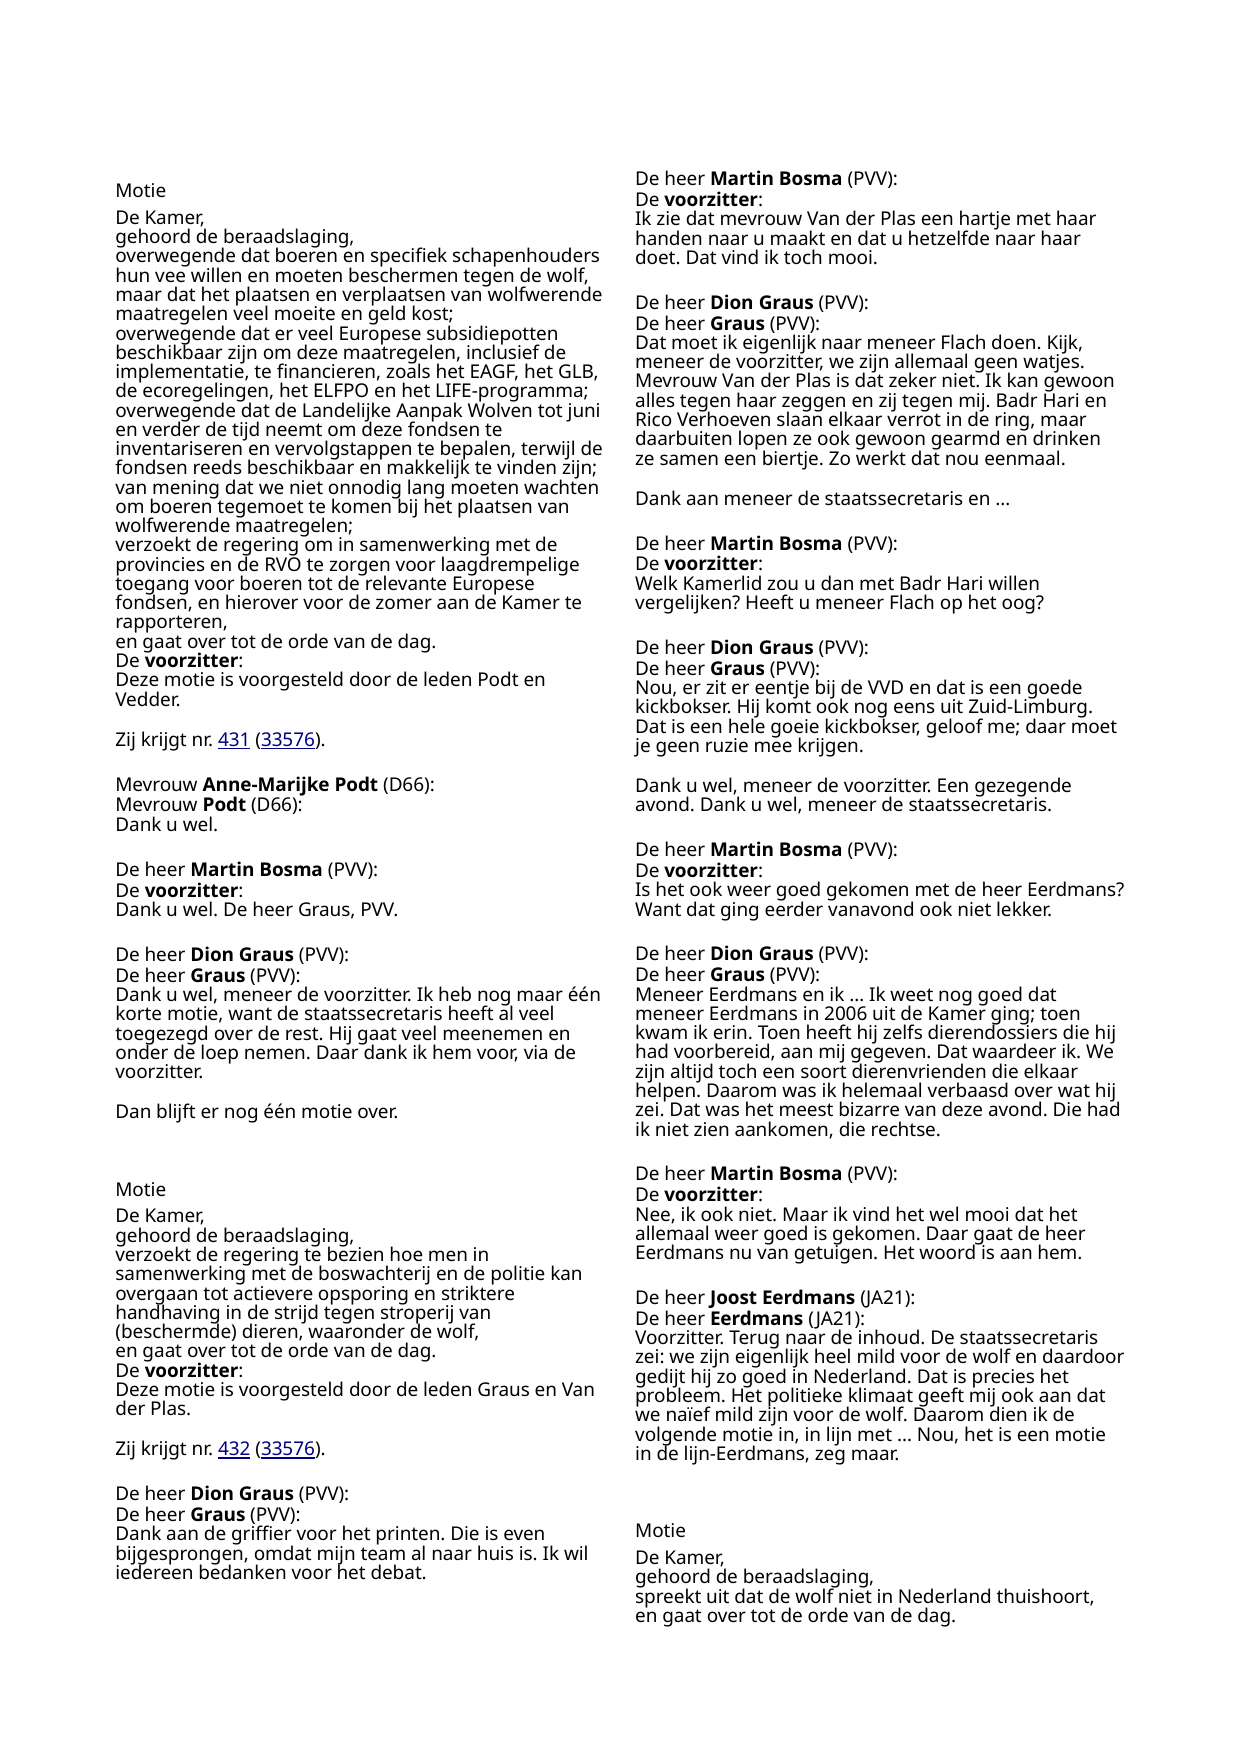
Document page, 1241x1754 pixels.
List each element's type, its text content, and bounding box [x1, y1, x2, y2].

text Motie [115, 177, 605, 203]
text overwegende dat de Landelijke Aanpak Wolven tot juni en verder de tijd neemt om deze fondsen te inventariseren en vervolgstappen te bepalen, terwijl de fondsen reeds beschikbaar en makkelijk te vinden zijn; [115, 402, 605, 479]
text overwegende dat er veel Europese subsidiepotten beschikbaar zijn om deze maatregelen, inclusief de implementatie, te financieren, zoals het EAGF, het GLB, de ecoregelingen, het ELFPO en het LIFE-programma; [115, 324, 605, 402]
text Motie [635, 1518, 1125, 1543]
text De voorzitter: [635, 191, 1125, 210]
text De Kamer, [635, 1549, 1125, 1568]
text Is het ook weer goed gekomen met de heer Eerdmans? Want dat ging eerder vanavond ook niet lekker. [635, 881, 1125, 920]
text Dank u wel. De heer Graus, PVV. [115, 901, 605, 920]
text Ik zie dat mevrouw Van der Plas een hartje met haar handen naar u maakt en dat u hetzelfde naar haar doet. Dat vind ik toch mooi. [635, 210, 1125, 268]
text De heer Graus (PVV): [635, 315, 1125, 334]
text Zij krijgt nr. 431 (33576). [115, 731, 605, 750]
text Voorzitter. Terug naar de inhoud. De staatssecretaris zei: we zijn eigenlijk heel mild voor de wolf en daardoor gedijt hij zo goed in Nederland. Dat is precies het probleem. Het politieke klimaat geeft mij ook aan dat we naïef mild zijn voor de wolf. Daarom dien ik de volgende motie in, in lijn met … Nou, het is een motie in de lijn-Eerdmans, zeg maar. [635, 1329, 1125, 1464]
text De heer Martin Bosma (PVV): [635, 836, 1125, 862]
text Dat moet ik eigenlijk naar meneer Flach doen. Kijk, meneer de voorzitter, we zijn allemaal geen watjes. Mevrouw Van der Plas is dat zeker niet. Ik kan gewoon alles tegen haar zeggen en zij tegen mij. Badr Hari en Rico Verhoeven slaan elkaar verrot in de ring, maar daarbuiten lopen ze ook gewoon gearmd en drinken ze samen een biertje. Zo werkt dat nou eenmaal. [635, 334, 1125, 469]
text gehoord de beraadslaging, [115, 1227, 605, 1246]
text De heer Dion Graus (PVV): [115, 1480, 605, 1506]
text De heer Graus (PVV): [635, 966, 1125, 986]
text De voorzitter: [115, 652, 605, 671]
text De heer Dion Graus (PVV): [115, 941, 605, 967]
text De heer Dion Graus (PVV): [635, 941, 1125, 966]
text De voorzitter: [635, 862, 1125, 881]
text De heer Graus (PVV): [115, 1506, 605, 1525]
text De heer Martin Bosma (PVV): [635, 165, 1125, 191]
text Deze motie is voorgesteld door de leden Graus en Van der Plas. [115, 1381, 605, 1419]
text De heer Martin Bosma (PVV): [635, 1161, 1125, 1186]
text Nou, er zit er eentje bij de VVD en dat is een goede kickbokser. Hij komt ook nog eens uit Zuid-Limburg. Dat is een hele goeie kickbokser, geloof me; daar moet je geen ruzie mee krijgen. [635, 679, 1125, 756]
text De voorzitter: [115, 882, 605, 901]
text van mening dat we niet onnodig lang moeten wachten om boeren tegemoet te komen bij het plaatsen van wolfwerende maatregelen; [115, 479, 605, 536]
text Meneer Eerdmans en ik … Ik weet nog goed dat meneer Eerdmans in 2006 uit de Kamer ging; toen kwam ik erin. Toen heeft hij zelfs dierendossiers die hij had voorbereid, aan mij gegeven. Dat waardeer ik. We zijn altijd toch een soort dierenvrienden die elkaar helpen. Daarom was ik helemaal verbaasd over wat hij zei. Dat was het meest bizarre van deze avond. Die had ik niet zien aankomen, die rechtse. [635, 986, 1125, 1140]
text en gaat over tot de orde van de dag. [635, 1607, 1125, 1626]
text De voorzitter: [635, 555, 1125, 575]
text Mevrouw Anne-Marijke Podt (D66): [115, 771, 605, 796]
text De heer Martin Bosma (PVV): [115, 856, 605, 882]
text Dank u wel, meneer de voorzitter. Een gezegende avond. Dank u wel, meneer de staatssecretaris. [635, 777, 1125, 815]
text overwegende dat boeren en specifiek schapenhouders hun vee willen en moeten beschermen tegen de wolf, maar dat het plaatsen en verplaatsen van wolfwerende maatregelen veel moeite en geld kost; [115, 247, 605, 324]
text De heer Martin Bosma (PVV): [635, 530, 1125, 555]
text Welk Kamerlid zou u dan met Badr Hari willen vergelijken? Heeft u meneer Flach op het oog? [635, 575, 1125, 613]
text Mevrouw Podt (D66): [115, 796, 605, 816]
text gehoord de beraadslaging, [635, 1568, 1125, 1588]
text De Kamer, [115, 1207, 605, 1227]
text De voorzitter: [635, 1186, 1125, 1206]
text De Kamer, [115, 209, 605, 228]
text De heer Dion Graus (PVV): [635, 289, 1125, 315]
text Deze motie is voorgesteld door de leden Podt en Vedder. [115, 671, 605, 710]
text Motie [115, 1176, 605, 1201]
text Dank u wel, meneer de voorzitter. Ik heb nog maar één korte motie, want de staatssecretaris heeft al veel toegezegd over de rest. Hij gaat veel meenemen en onder de loep nemen. Daar dank ik hem voor, via de voorzitter. [115, 986, 605, 1082]
text en gaat over tot de orde van de dag. [115, 1342, 605, 1362]
text Dank aan meneer de staatssecretaris en … [635, 489, 1125, 509]
text verzoekt de regering om in samenwerking met de provincies en de RVO te zorgen voor laagdrempelige toegang voor boeren tot de relevante Europese fondsen, en hierover voor de zomer aan de Kamer te rapporteren, [115, 536, 605, 633]
text Zij krijgt nr. 432 (33576). [115, 1440, 605, 1459]
text Dank u wel. [115, 816, 605, 835]
text Nee, ik ook niet. Maar ik vind het wel mooi dat het allemaal weer goed is gekomen. Daar gaat de heer Eerdmans nu van getuigen. Het woord is aan hem. [635, 1206, 1125, 1263]
text De heer Eerdmans (JA21): [635, 1310, 1125, 1329]
text gehoord de beraadslaging, [115, 228, 605, 247]
text De heer Joost Eerdmans (JA21): [635, 1284, 1125, 1310]
text De voorzitter: [115, 1362, 605, 1381]
text De heer Dion Graus (PVV): [635, 634, 1125, 660]
text De heer Graus (PVV): [635, 660, 1125, 679]
text De heer Graus (PVV): [115, 967, 605, 986]
text Dan blijft er nog één motie over. [115, 1103, 605, 1122]
text spreekt uit dat de wolf niet in Nederland thuishoort, [635, 1588, 1125, 1607]
text verzoekt de regering te bezien hoe men in samenwerking met de boswachterij en de politie kan overgaan tot actievere opsporing en striktere handhaving in de strijd tegen stroperij van (beschermde) dieren, waaronder de wolf, [115, 1246, 605, 1342]
text Dank aan de griffier voor het printen. Die is even bijgesprongen, omdat mijn team al naar huis is. Ik wil iedereen bedanken voor het debat. [115, 1525, 605, 1583]
text en gaat over tot de orde van de dag. [115, 633, 605, 652]
